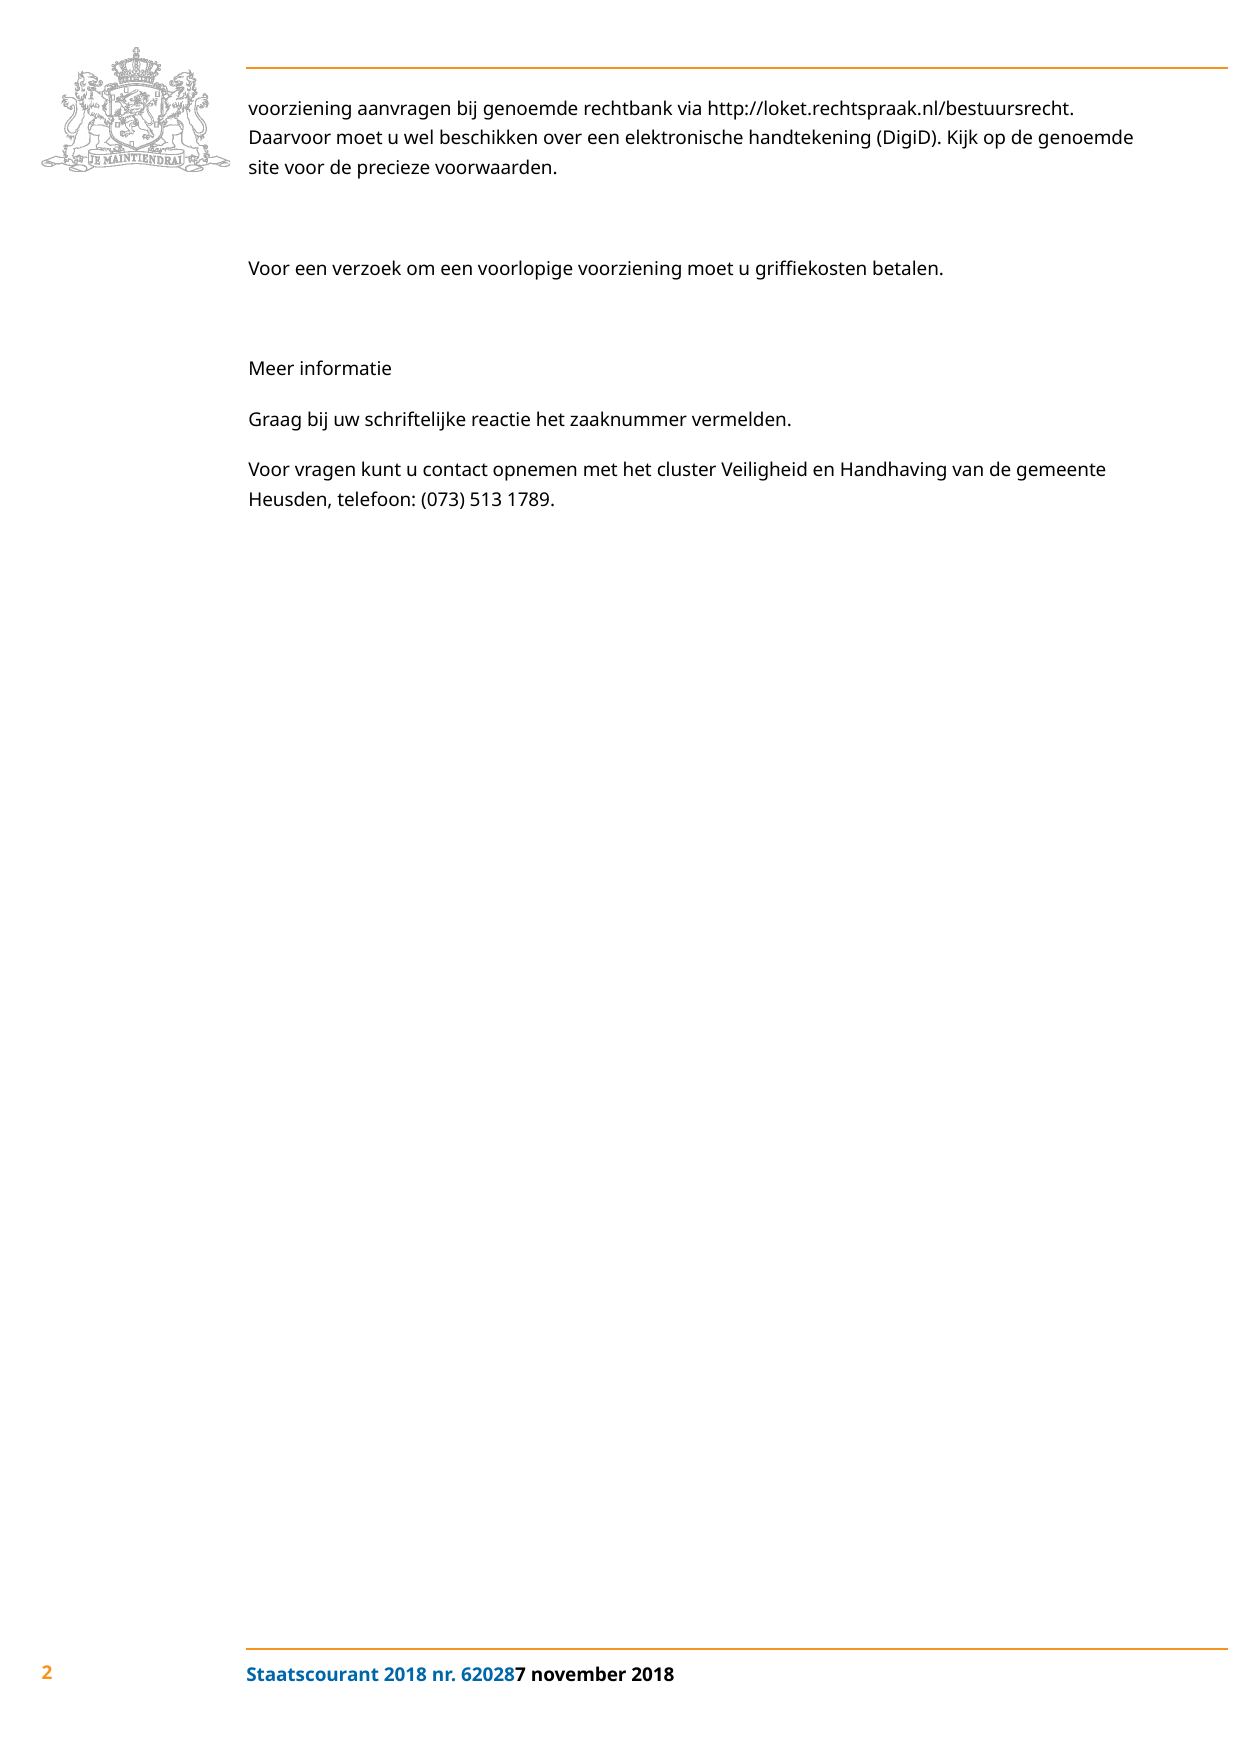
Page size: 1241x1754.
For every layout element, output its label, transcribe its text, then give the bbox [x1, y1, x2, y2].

text Voor een verzoek om een voorlopige voorziening moet u griffiekosten betalen. [248, 255, 1152, 281]
text voorziening aanvragen bij genoemde rechtbank via http://loket.rechtspraak.nl/bestuursrecht. Daarvoor moet u wel beschikken over een elektronische handtekening (DigiD). Kijk op de genoemde site voor de precieze voorwaarden. [248, 95, 1152, 180]
text Voor vragen kunt u contact opnemen met het cluster Veiligheid en Handhaving van de gemeente Heusden, telefoon: (073) 513 1789. [248, 456, 1152, 512]
text Meer informatie [248, 356, 1152, 381]
picture [41, 47, 231, 172]
text Graag bij uw schriftelijke reactie het zaaknummer vermelden. [248, 406, 1152, 432]
